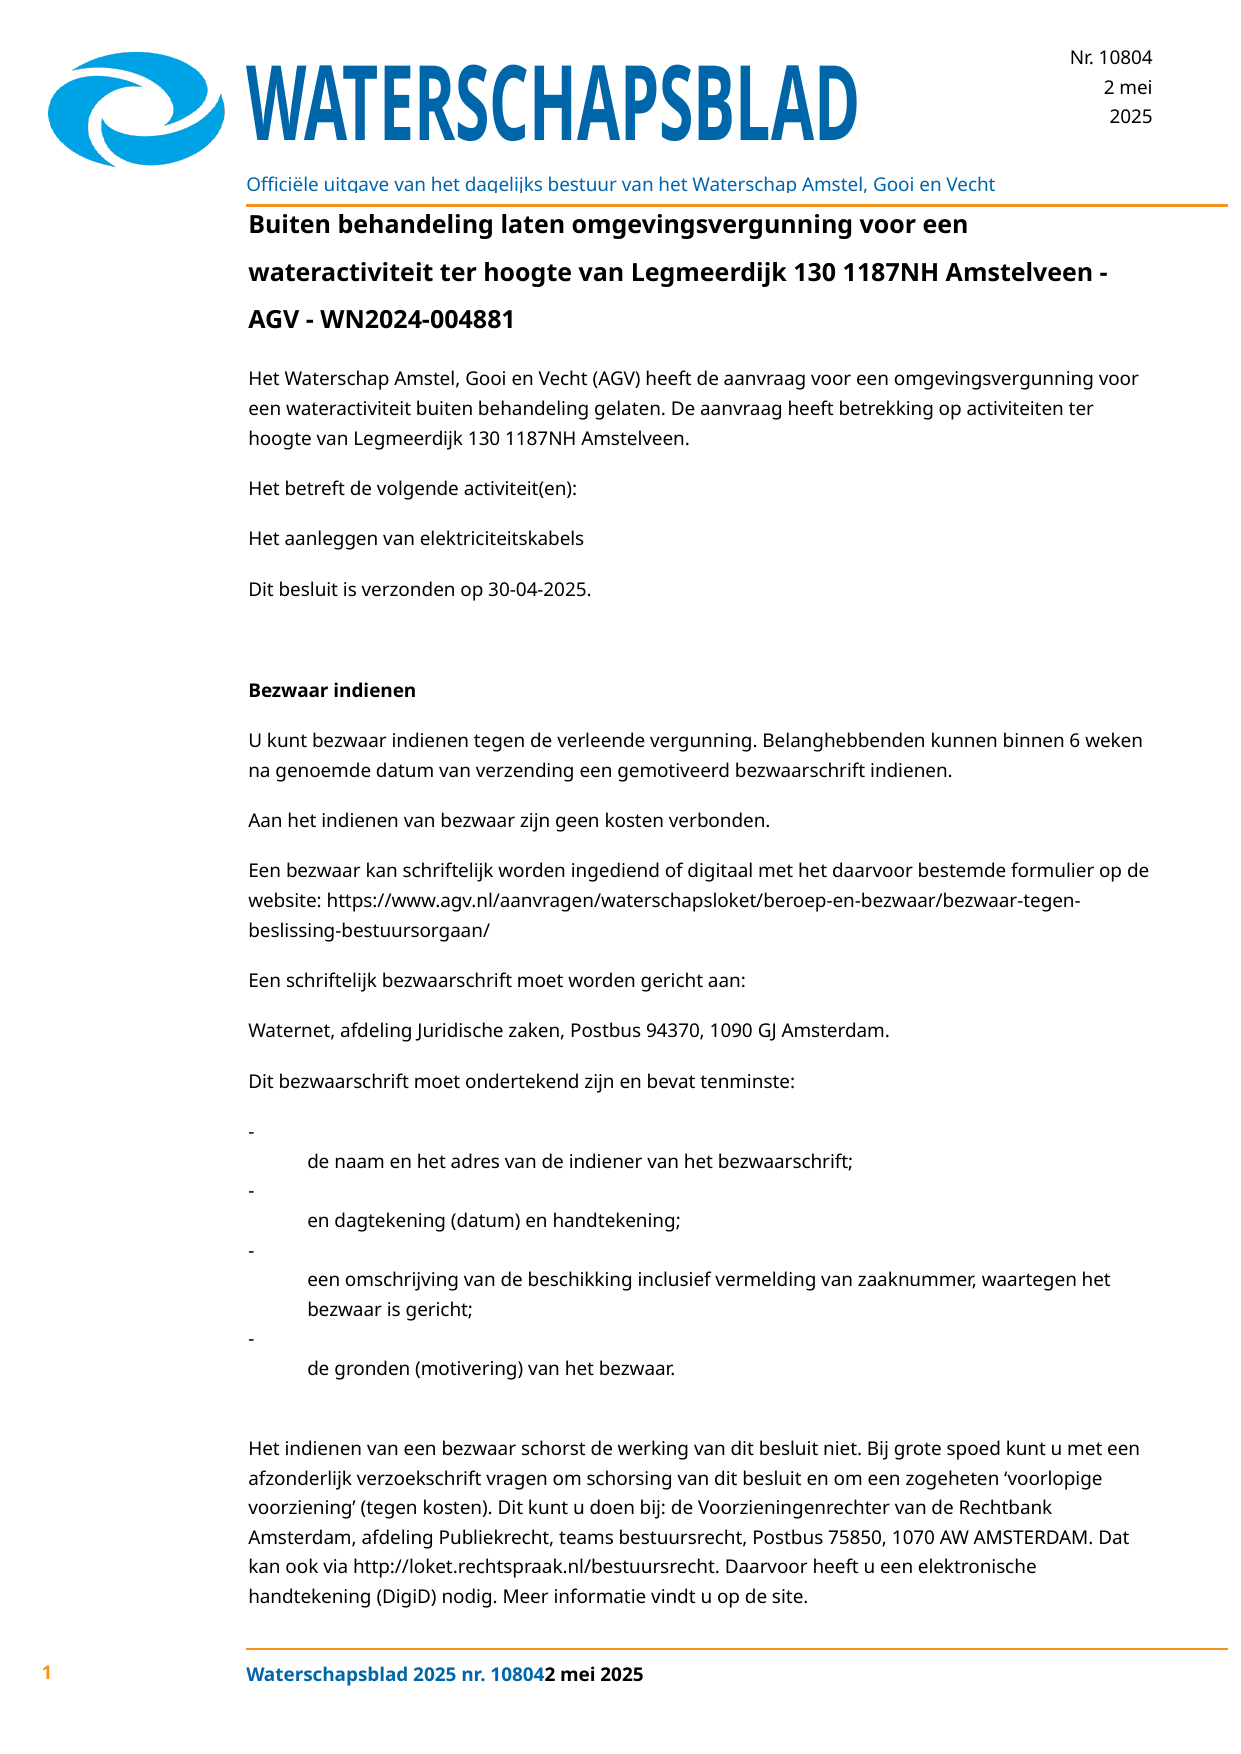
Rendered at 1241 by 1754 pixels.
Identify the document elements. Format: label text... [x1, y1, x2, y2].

list een omschrijving van de beschikking inclusief vermelding van zaaknummer, waartegen het bezwaar is gericht; [248, 1266, 1152, 1322]
list de gronden (motivering) van het bezwaar. [248, 1355, 1152, 1381]
text Aan het indienen van bezwaar zijn geen kosten verbonden. [248, 807, 1152, 833]
text Dit besluit is verzonden op 30-04-2025. [248, 576, 1152, 602]
text Buiten behandeling laten omgevingsvergunning voor een wateractiviteit ter hoogte van Legmeerdijk 130 1187NH Amstelveen - AGV - WN2024-004881 [248, 207, 1152, 336]
text Het aanleggen van elektriciteitskabels [248, 526, 1152, 551]
list en dagtekening (datum) en handtekening; [248, 1207, 1152, 1233]
picture [41, 47, 231, 172]
text Het indienen van een bezwaar schorst de werking van dit besluit niet. Bij grote spoed kunt u met een afzonderlijk verzoekschrift vragen om schorsing van dit besluit en om een zogeheten ‘voorlopige voorziening’ (tegen kosten). Dit kunt u doen bij: de Voorzieningenrechter van de Rechtbank Amsterdam, afdeling Publiekrecht, teams bestuursrecht, Postbus 75850, 1070 AW AMSTERDAM. Dat kan ook via http://loket.rechtspraak.nl/bestuursrecht. Daarvoor heeft u een elektronische handtekening (DigiD) nodig. Meer informatie vindt u op de site. [248, 1435, 1152, 1609]
text Een schriftelijk bezwaarschrift moet worden gericht aan: [248, 967, 1152, 993]
text Een bezwaar kan schriftelijk worden ingediend of digitaal met het daarvoor bestemde formulier op de website: https://www.agv.nl/aanvragen/waterschapsloket/beroep-en-bezwaar/bezwaar-tegen-beslissing-bestuursorgaan/ [248, 858, 1152, 942]
text Waternet, afdeling Juridische zaken, Postbus 94370, 1090 GJ Amsterdam. [248, 1018, 1152, 1043]
text U kunt bezwaar indienen tegen de verleende vergunning. Belanghebbenden kunnen binnen 6 weken na genoemde datum van verzending een gemotiveerd bezwaarschrift indienen. [248, 727, 1152, 782]
text Bezwaar indienen [248, 677, 1152, 702]
list de naam en het adres van de indiener van het bezwaarschrift; [248, 1148, 1152, 1174]
text Dit bezwaarschrift moet ondertekend zijn en bevat tenminste: [248, 1068, 1152, 1094]
text Het Waterschap Amstel, Gooi en Vecht (AGV) heeft de aanvraag voor een omgevingsvergunning voor een wateractiviteit buiten behandeling gelaten. De aanvraag heeft betrekking op activiteiten ter hoogte van Legmeerdijk 130 1187NH Amstelveen. [248, 366, 1152, 450]
text Het betreft de volgende activiteit(en): [248, 475, 1152, 501]
